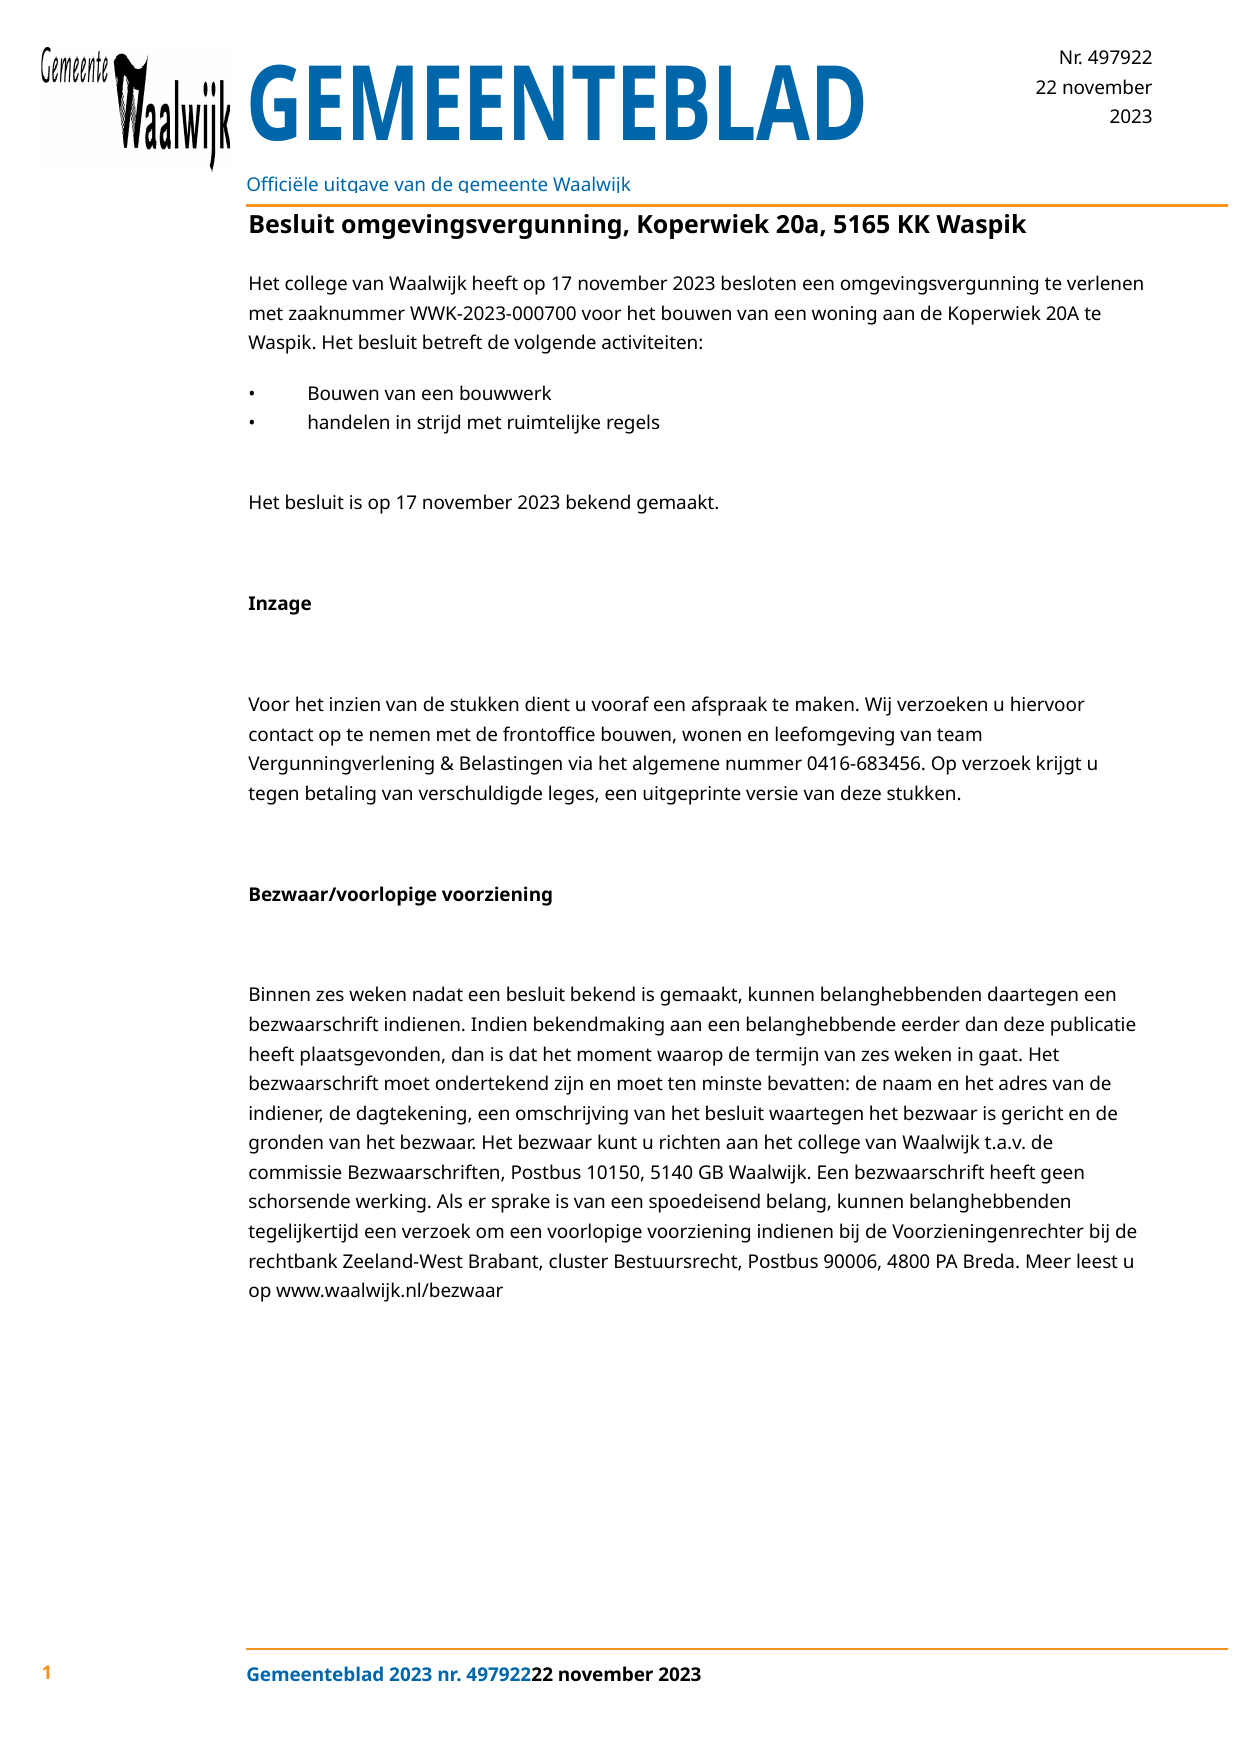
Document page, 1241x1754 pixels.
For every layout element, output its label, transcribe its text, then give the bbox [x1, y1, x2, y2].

text Het besluit is op 17 november 2023 bekend gemaakt. [248, 489, 1152, 515]
text Bezwaar/voorlopige voorziening [248, 881, 1152, 906]
text Inzage [248, 590, 1152, 616]
list handelen in strijd met ruimtelijke regels [248, 409, 1152, 435]
list Bouwen van een bouwwerk [248, 380, 1152, 406]
text Besluit omgevingsvergunning, Koperwiek 20a, 5165 KK Waspik [248, 207, 1152, 241]
picture [41, 47, 231, 172]
text Binnen zes weken nadat een besluit bekend is gemaakt, kunnen belanghebbenden daartegen een bezwaarschrift indienen. Indien bekendmaking aan een belanghebbende eerder dan deze publicatie heeft plaatsgevonden, dan is dat het moment waarop de termijn van zes weken in gaat. Het bezwaarschrift moet ondertekend zijn en moet ten minste bevatten: de naam en het adres van de indiener, de dagtekening, een omschrijving van het besluit waartegen het bezwaar is gericht en de gronden van het bezwaar. Het bezwaar kunt u richten aan het college van Waalwijk t.a.v. de commissie Bezwaarschriften, Postbus 10150, 5140 GB Waalwijk. Een bezwaarschrift heeft geen schorsende werking. Als er sprake is van een spoedeisend belang, kunnen belanghebbenden tegelijkertijd een verzoek om een voorlopige voorziening indienen bij de Voorzieningenrechter bij de rechtbank Zeeland-West Brabant, cluster Bestuursrecht, Postbus 90006, 4800 PA Breda. Meer leest u op www.waalwijk.nl/bezwaar [248, 982, 1152, 1303]
text Het college van Waalwijk heeft op 17 november 2023 besloten een omgevingsvergunning te verlenen met zaaknummer WWK-2023-000700 voor het bouwen van een woning aan de Koperwiek 20A te Waspik. Het besluit betreft de volgende activiteiten: [248, 270, 1152, 355]
text Voor het inzien van de stukken dient u vooraf een afspraak te maken. Wij verzoeken u hiervoor contact op te nemen met de frontoffice bouwen, wonen en leefomgeving van team Vergunningverlening & Belastingen via het algemene nummer 0416-683456. Op verzoek krijgt u tegen betaling van verschuldigde leges, een uitgeprinte versie van deze stukken. [248, 691, 1152, 806]
